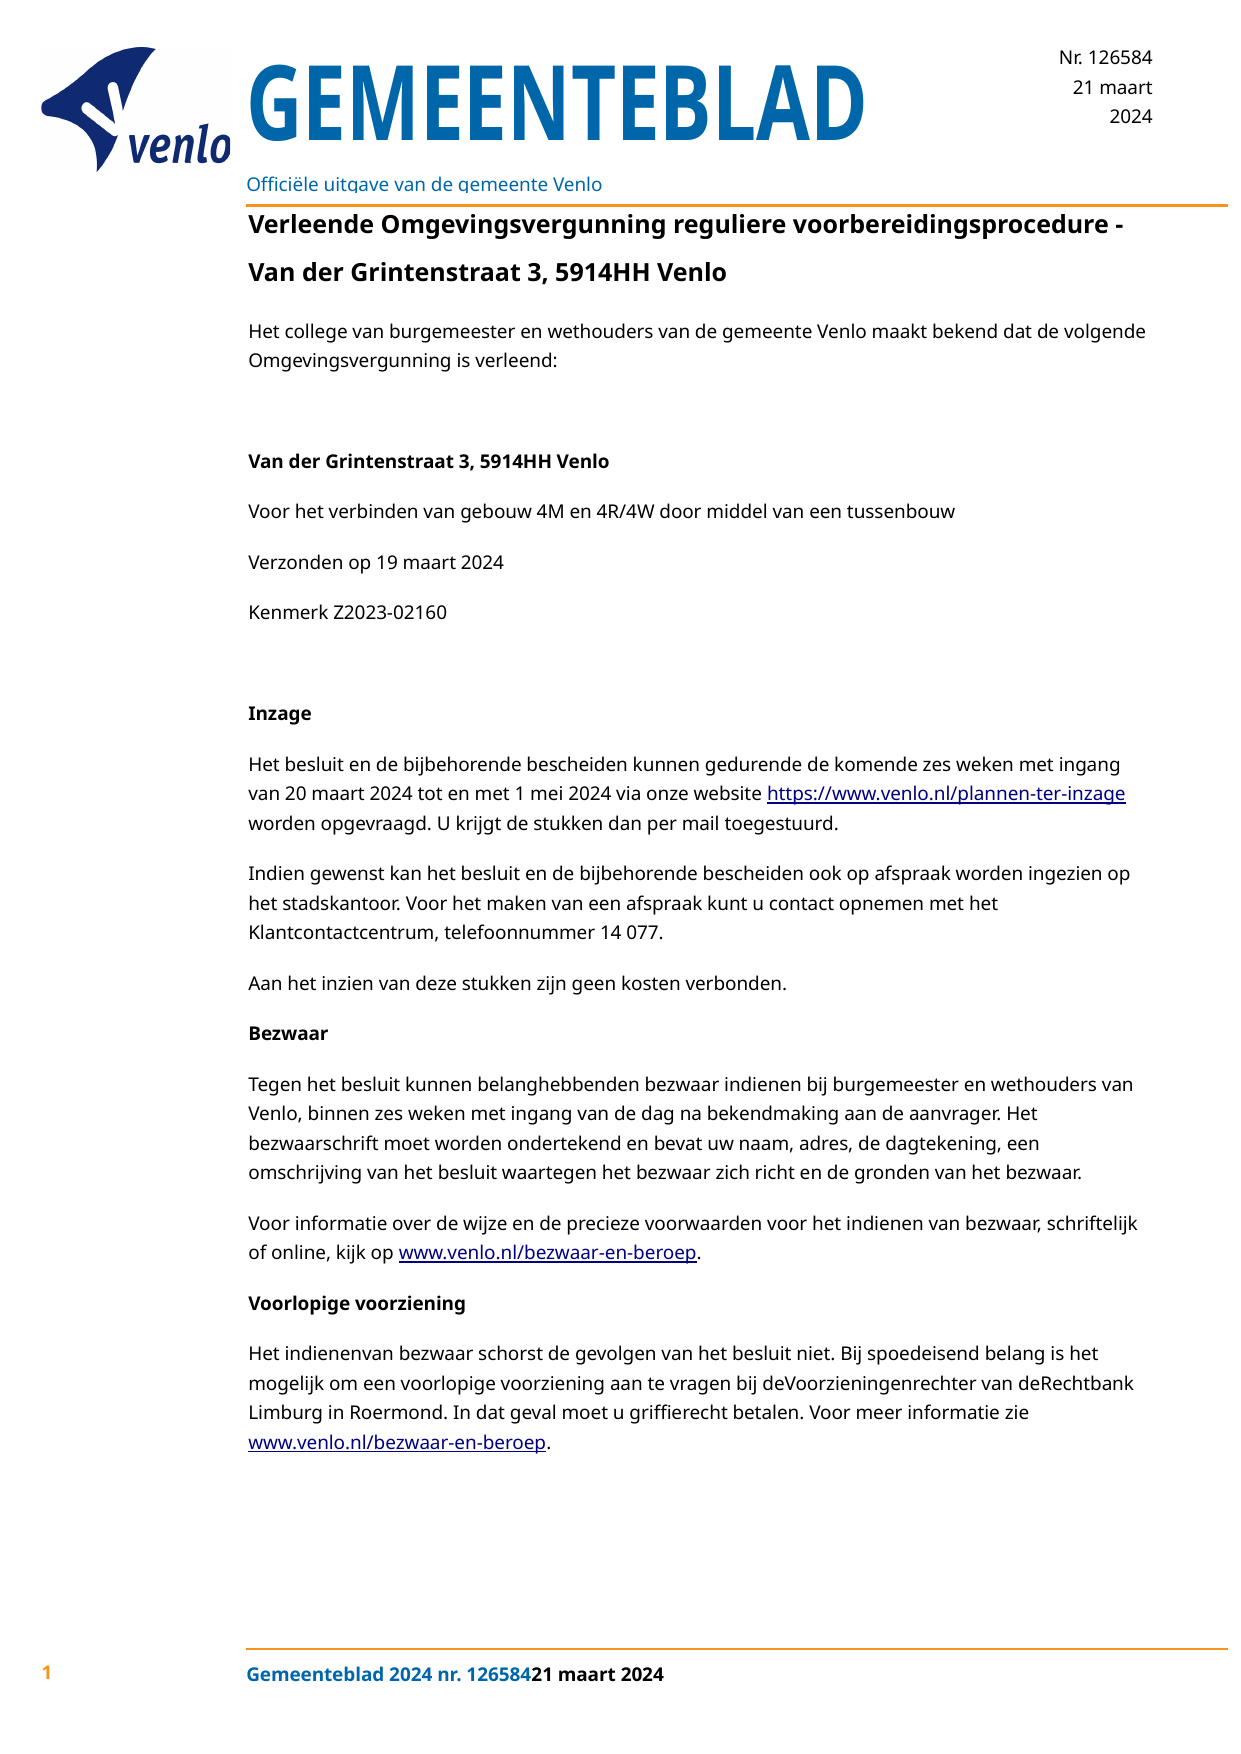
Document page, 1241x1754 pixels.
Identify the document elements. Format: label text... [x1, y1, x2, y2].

text Kenmerk Z2023-02160 [248, 599, 1152, 625]
text Het besluit en de bijbehorende bescheiden kunnen gedurende de komende zes weken met ingang van 20 maart 2024 tot en met 1 mei 2024 via onze website https://www.venlo.nl/plannen-ter-inzage worden opgevraagd. U krijgt de stukken dan per mail toegestuurd. [248, 751, 1152, 836]
picture [41, 47, 231, 172]
text Voorlopige voorziening [248, 1290, 1152, 1316]
text Het college van burgemeester en wethouders van de gemeente Venlo maakt bekend dat de volgende Omgevingsvergunning is verleend: [248, 318, 1152, 373]
text Aan het inzien van deze stukken zijn geen kosten verbonden. [248, 970, 1152, 996]
text Verzonden op 19 maart 2024 [248, 549, 1152, 575]
text Inzage [248, 700, 1152, 726]
text Indien gewenst kan het besluit en de bijbehorende bescheiden ook op afspraak worden ingezien op het stadskantoor. Voor het maken van een afspraak kunt u contact opnemen met het Klantcontactcentrum, telefoonnummer 14 077. [248, 860, 1152, 945]
text Voor het verbinden van gebouw 4M en 4R/4W door middel van een tussenbouw [248, 499, 1152, 524]
text Het indienenvan bezwaar schorst de gevolgen van het besluit niet. Bij spoedeisend belang is het mogelijk om een voorlopige voorziening aan te vragen bij deVoorzieningenrechter van deRechtbank Limburg in Roermond. In dat geval moet u griffierecht betalen. Voor meer informatie zie www.venlo.nl/bezwaar-en-beroep. [248, 1340, 1152, 1455]
text Van der Grintenstraat 3, 5914HH Venlo [248, 448, 1152, 474]
text Voor informatie over de wijze en de precieze voorwaarden voor het indienen van bezwaar, schriftelijk of online, kijk op www.venlo.nl/bezwaar-en-beroep. [248, 1210, 1152, 1265]
text Verleende Omgevingsvergunning reguliere voorbereidingsprocedure - Van der Grintenstraat 3, 5914HH Venlo [248, 207, 1152, 288]
text Tegen het besluit kunnen belanghebbenden bezwaar indienen bij burgemeester en wethouders van Venlo, binnen zes weken met ingang van de dag na bekendmaking aan de aanvrager. Het bezwaarschrift moet worden ondertekend en bevat uw naam, adres, de dagtekening, een omschrijving van het besluit waartegen het bezwaar zich richt en de gronden van het bezwaar. [248, 1071, 1152, 1185]
text Bezwaar [248, 1020, 1152, 1046]
